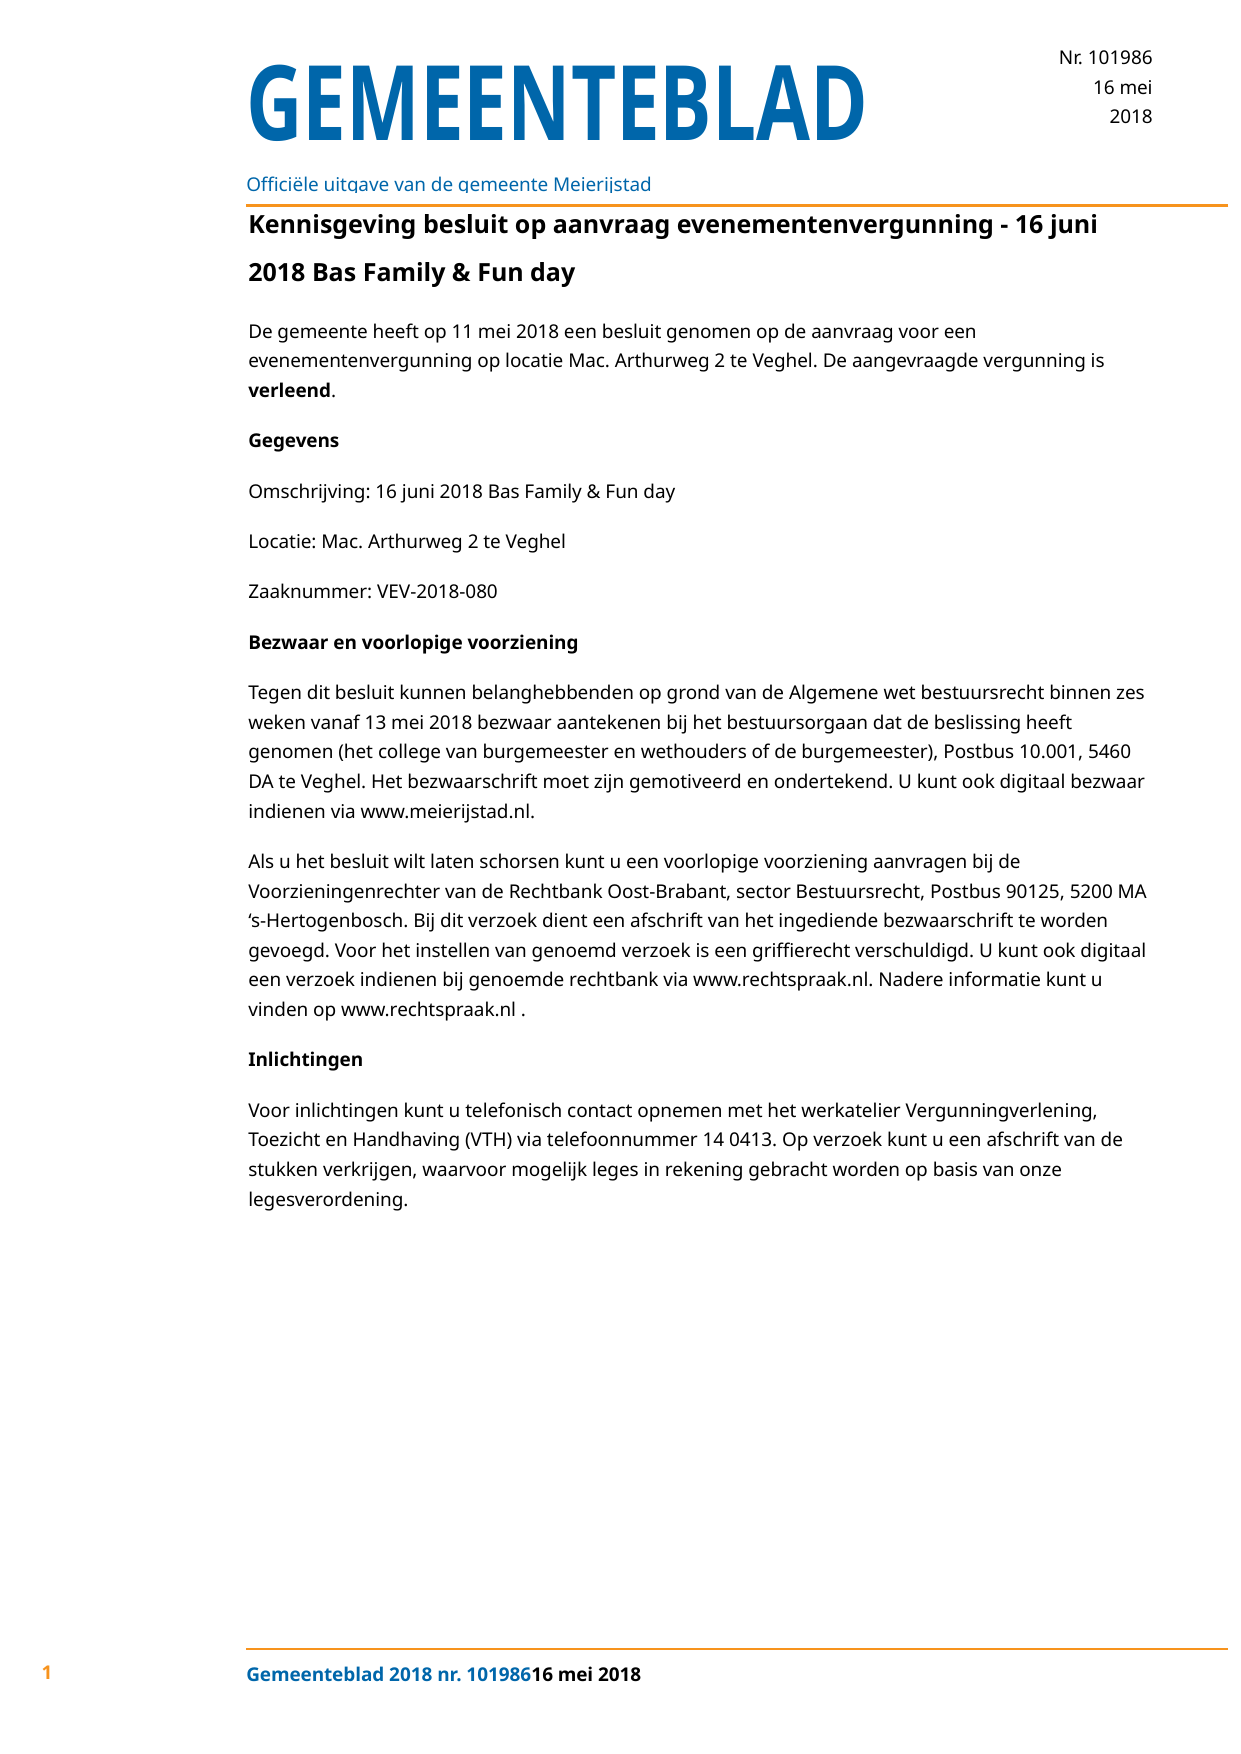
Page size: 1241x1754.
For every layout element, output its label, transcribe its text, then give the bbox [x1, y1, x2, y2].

text Omschrijving: 16 juni 2018 Bas Family & Fun day [248, 478, 1152, 504]
text Voor inlichtingen kunt u telefonisch contact opnemen met het werkatelier Vergunningverlening, Toezicht en Handhaving (VTH) via telefoonnummer 14 0413. Op verzoek kunt u een afschrift van de stukken verkrijgen, waarvoor mogelijk leges in rekening gebracht worden op basis van onze legesverordening. [248, 1097, 1152, 1212]
text Tegen dit besluit kunnen belanghebbenden op grond van de Algemene wet bestuursrecht binnen zes weken vanaf 13 mei 2018 bezwaar aantekenen bij het bestuursorgaan dat de beslissing heeft genomen (het college van burgemeester en wethouders of de burgemeester), Postbus 10.001, 5460 DA te Veghel. Het bezwaarschrift moet zijn gemotiveerd en ondertekend. U kunt ook digitaal bezwaar indienen via www.meierijstad.nl. [248, 679, 1152, 824]
text Gegevens [248, 427, 1152, 453]
text Als u het besluit wilt laten schorsen kunt u een voorlopige voorziening aanvragen bij de Voorzieningenrechter van de Rechtbank Oost-Brabant, sector Bestuursrecht, Postbus 90125, 5200 MA ‘s-Hertogenbosch. Bij dit verzoek dient een afschrift van het ingediende bezwaarschrift te worden gevoegd. Voor het instellen van genoemd verzoek is een griffierecht verschuldigd. U kunt ook digitaal een verzoek indienen bij genoemde rechtbank via www.rechtspraak.nl. Nadere informatie kunt u vinden op www.rechtspraak.nl . [248, 848, 1152, 1022]
text Zaaknummer: VEV-2018-080 [248, 579, 1152, 604]
text Inlichtingen [248, 1047, 1152, 1072]
text De gemeente heeft op 11 mei 2018 een besluit genomen op de aanvraag voor een evenementenvergunning op locatie Mac. Arthurweg 2 te Veghel. De aangevraagde vergunning is verleend. [248, 318, 1152, 403]
text Kennisgeving besluit op aanvraag evenementenvergunning - 16 juni 2018 Bas Family & Fun day [248, 207, 1152, 288]
text Bezwaar en voorlopige voorziening [248, 629, 1152, 655]
text Locatie: Mac. Arthurweg 2 te Veghel [248, 528, 1152, 554]
picture [41, 47, 231, 172]
